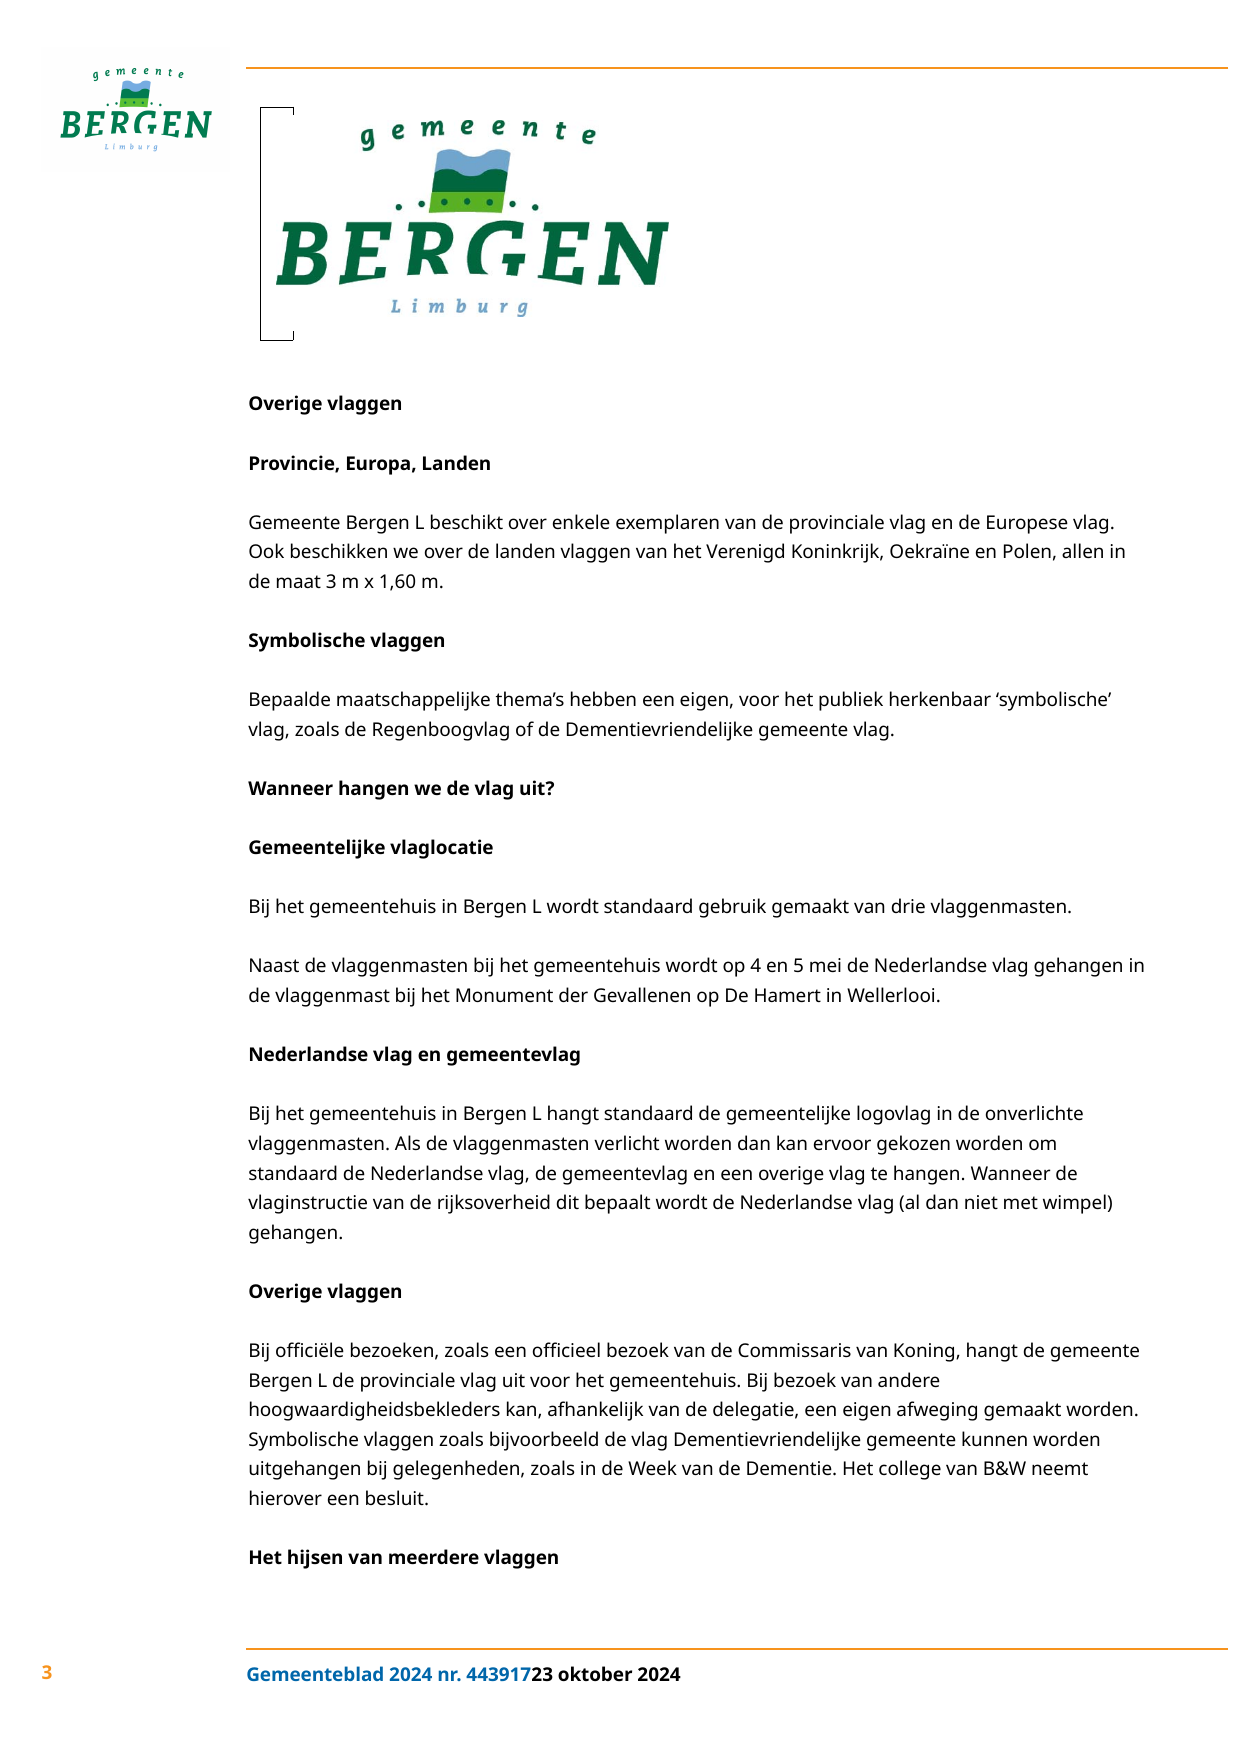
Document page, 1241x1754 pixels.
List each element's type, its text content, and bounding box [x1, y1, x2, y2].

picture [41, 47, 231, 172]
text Nederlandse vlag en gemeentevlag [248, 1041, 1152, 1067]
text Provincie, Europa, Landen [248, 450, 1152, 475]
text Symbolische vlaggen [248, 627, 1152, 653]
text Overige vlaggen [248, 1278, 1152, 1304]
text Wanneer hangen we de vlag uit? [248, 775, 1152, 801]
text Het hijsen van meerdere vlaggen [248, 1544, 1152, 1570]
text Overige vlaggen [248, 391, 1152, 416]
text Gemeente Bergen L beschikt over enkele exemplaren van de provinciale vlag en de Europese vlag. Ook beschikken we over de landen vlaggen van het Verenigd Koninkrijk, Oekraïne en Polen, allen in de maat 3 m x 1,60 m. [248, 509, 1152, 594]
text Bij het gemeentehuis in Bergen L wordt standaard gebruik gemaakt van drie vlaggenmasten. [248, 893, 1152, 919]
text Gemeentelijke vlaglocatie [248, 834, 1152, 860]
picture [268, 115, 683, 331]
text Naast de vlaggenmasten bij het gemeentehuis wordt op 4 en 5 mei de Nederlandse vlag gehangen in de vlaggenmast bij het Monument der Gevallenen op De Hamert in Wellerlooi. [248, 953, 1152, 1008]
text Bij officiële bezoeken, zoals een officieel bezoek van de Commissaris van Koning, hangt de gemeente Bergen L de provinciale vlag uit voor het gemeentehuis. Bij bezoek van andere hoogwaardigheidsbekleders kan, afhankelijk van de delegatie, een eigen afweging gemaakt worden. Symbolische vlaggen zoals bijvoorbeeld de vlag Dementievriendelijke gemeente kunnen worden uitgehangen bij gelegenheden, zoals in de Week van de Dementie. Het college van B&W neemt hierover een besluit. [248, 1337, 1152, 1511]
text Bij het gemeentehuis in Bergen L hangt standaard de gemeentelijke logovlag in de onverlichte vlaggenmasten. Als de vlaggenmasten verlicht worden dan kan ervoor gekozen worden om standaard de Nederlandse vlag, de gemeentevlag en een overige vlag te hangen. Wanneer de vlaginstructie van de rijksoverheid dit bepaalt wordt de Nederlandse vlag (al dan niet met wimpel) gehangen. [248, 1101, 1152, 1244]
text Bepaalde maatschappelijke thema’s hebben een eigen, voor het publiek herkenbaar ‘symbolische’ vlag, zoals de Regenboogvlag of de Dementievriendelijke gemeente vlag. [248, 686, 1152, 742]
